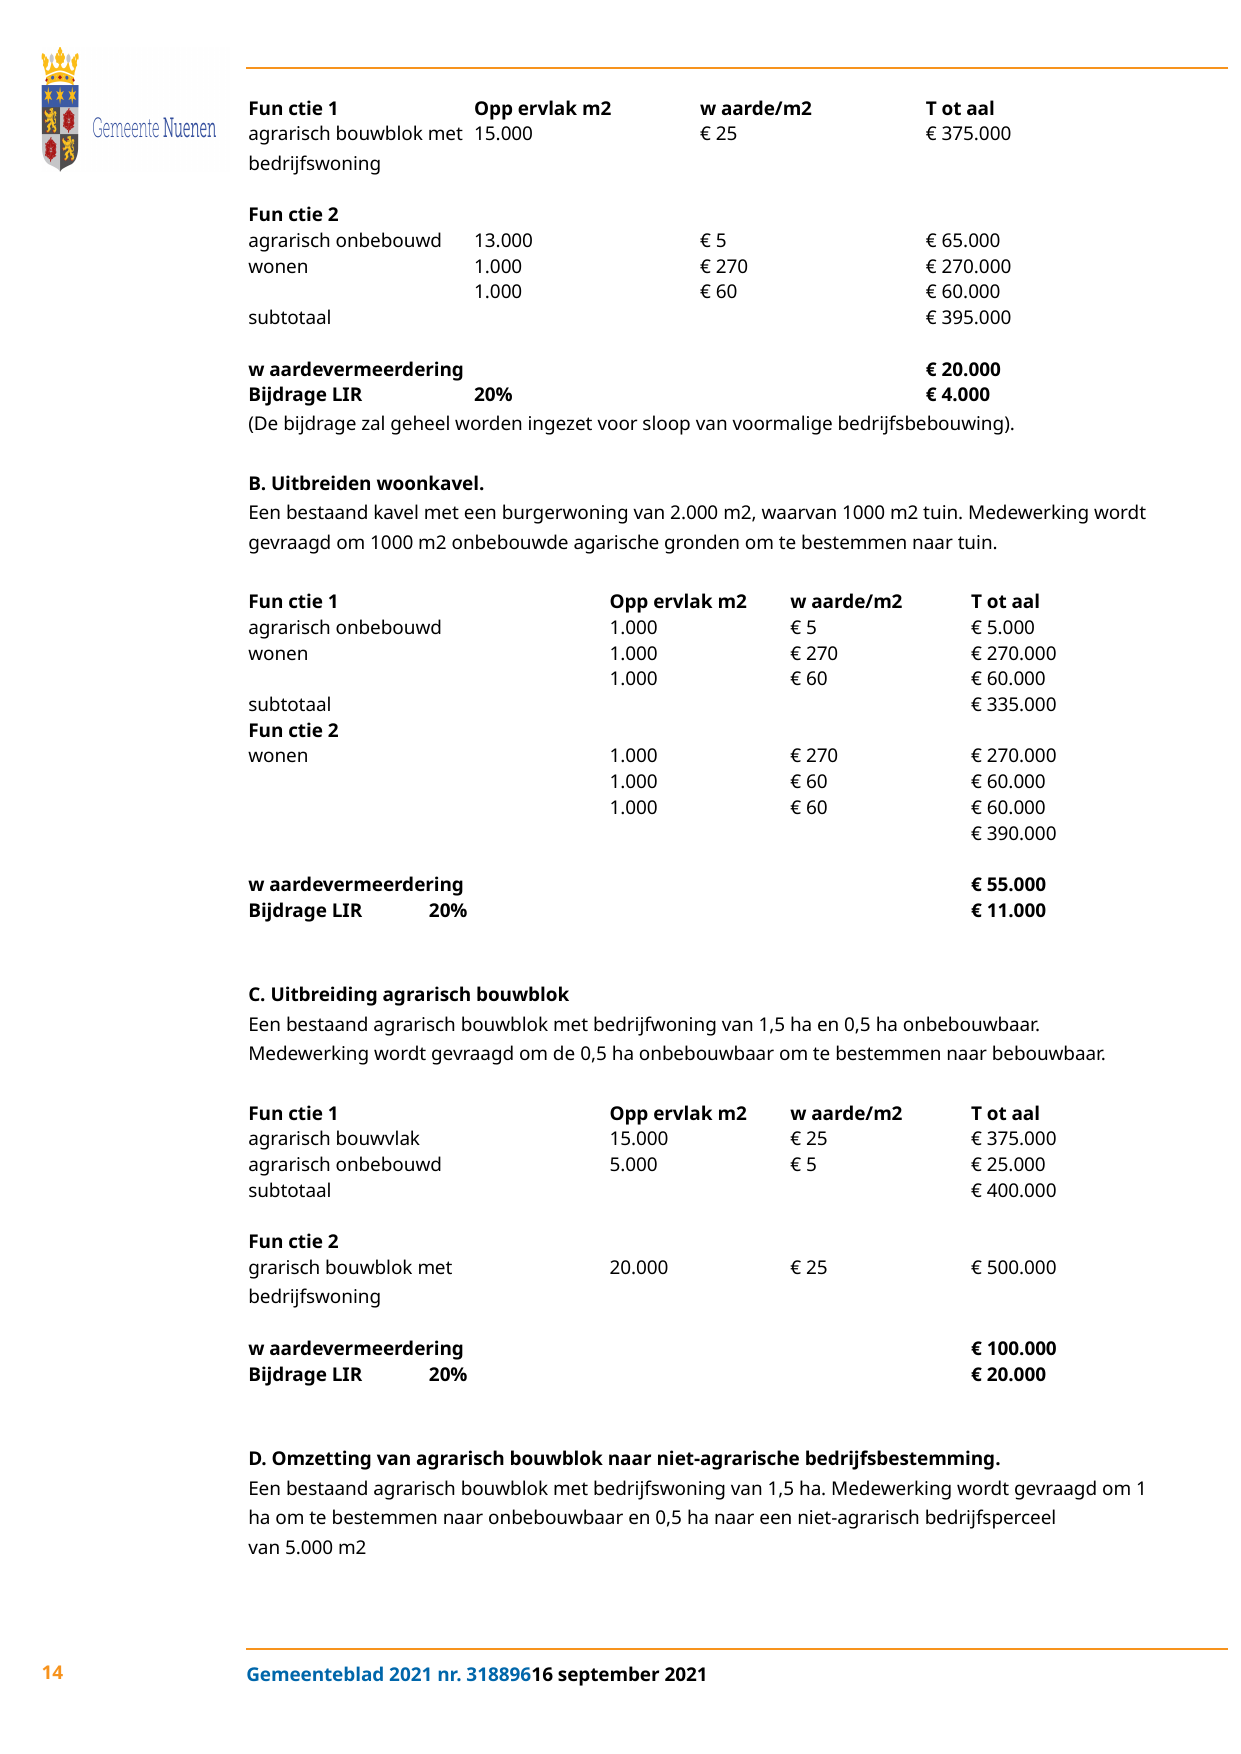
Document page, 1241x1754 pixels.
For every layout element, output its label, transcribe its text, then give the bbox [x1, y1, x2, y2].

table_cell [790, 1361, 971, 1387]
picture [41, 47, 231, 172]
table_cell € 270.000 [971, 743, 1152, 768]
table_cell [971, 1309, 1152, 1335]
table_cell € 375.000 [926, 121, 1152, 176]
table_cell 20.000 [609, 1254, 790, 1309]
table_cell € 270 [700, 253, 926, 279]
table_cell € 55.000 [971, 871, 1152, 897]
table_cell [248, 768, 609, 794]
table_cell € 270.000 [971, 640, 1152, 665]
table_cell [971, 1228, 1152, 1254]
table_cell 20% [429, 897, 790, 923]
table_header Fun ctie 1 [248, 1100, 609, 1125]
table_cell € 60.000 [971, 665, 1152, 691]
table_header Opp ervlak m2 [609, 1100, 790, 1125]
table_cell 5.000 [609, 1151, 790, 1177]
table_cell € 5 [790, 614, 971, 640]
table_cell [790, 1335, 971, 1361]
table_cell 15.000 [474, 121, 700, 176]
table_cell € 60 [790, 665, 971, 691]
table_cell [609, 1177, 790, 1203]
table_cell 1.000 [609, 768, 790, 794]
table_cell [700, 330, 926, 356]
table_cell [248, 1203, 609, 1228]
table_cell [248, 1387, 429, 1412]
table_cell [474, 176, 700, 202]
table_cell 1.000 [609, 614, 790, 640]
table_cell [248, 923, 429, 948]
table_cell [700, 305, 926, 330]
table_cell [609, 717, 790, 743]
table_cell € 60.000 [926, 279, 1152, 304]
table_cell [971, 846, 1152, 871]
table_cell agrarisch onbebouwd [248, 1151, 609, 1177]
table_cell € 25 [790, 1254, 971, 1309]
table_cell € 270.000 [926, 253, 1152, 279]
table_cell [700, 356, 926, 382]
table_cell 1.000 [609, 640, 790, 665]
table_cell € 5 [700, 227, 926, 253]
table_cell € 60.000 [971, 794, 1152, 820]
table_cell € 395.000 [926, 305, 1152, 330]
table_cell w aardevermeerdering [248, 356, 700, 382]
table_cell € 100.000 [971, 1335, 1152, 1361]
table_cell [790, 1203, 971, 1228]
table_cell 1.000 [609, 743, 790, 768]
text Een bestaand agrarisch bouwblok met bedrijfwoning van 1,5 ha en 0,5 ha onbebouwbaar. Medewerking wordt gevraagd om de 0,5 ha onbebouwbaar om te bestemmen naar bebouwbaar. [248, 1011, 1152, 1066]
table_cell Bijdrage LIR [248, 897, 429, 923]
table_header Opp ervlak m2 [609, 588, 790, 614]
table_header Fun ctie 1 [248, 588, 609, 614]
table_cell € 20.000 [926, 356, 1152, 382]
table_cell [248, 1309, 609, 1335]
table_cell [248, 820, 609, 846]
table_cell [609, 923, 790, 948]
text (De bijdrage zal geheel worden ingezet voor sloop van voormalige bedrijfsbebouwing). [248, 411, 1152, 436]
table_cell € 390.000 [971, 820, 1152, 846]
table_cell [248, 794, 609, 820]
table_header T ot aal [971, 1100, 1152, 1125]
table_header w aarde/m2 [790, 588, 971, 614]
table_cell [248, 330, 474, 356]
table_cell € 4.000 [926, 382, 1152, 407]
text Een bestaand kavel met een burgerwoning van 2.000 m2, waarvan 1000 m2 tuin. Medewerking wordt gevraagd om 1000 m2 onbebouwde agarische gronden om te bestemmen naar tuin. [248, 499, 1152, 555]
table_cell € 60 [790, 768, 971, 794]
table_cell agrarisch onbebouwd [248, 227, 474, 253]
table_cell € 60 [700, 279, 926, 304]
table_cell 1.000 [474, 279, 700, 304]
table_cell [790, 923, 971, 948]
table_cell € 335.000 [971, 691, 1152, 717]
table_cell [474, 305, 700, 330]
table_header T ot aal [926, 95, 1152, 121]
table_cell [971, 1203, 1152, 1228]
table_cell [790, 1309, 971, 1335]
table_cell € 60 [790, 794, 971, 820]
table_cell 1.000 [609, 794, 790, 820]
table_cell [248, 279, 474, 304]
table_cell grarisch bouwblok met bedrijfswoning [248, 1254, 609, 1309]
table_cell [474, 202, 700, 227]
table_cell [609, 691, 790, 717]
table_cell € 375.000 [971, 1125, 1152, 1151]
table_cell subtotaal [248, 305, 474, 330]
table_cell [926, 176, 1152, 202]
table_cell [790, 897, 971, 923]
table_cell [609, 1203, 790, 1228]
table_cell agrarisch bouwvlak [248, 1125, 609, 1151]
table_cell [609, 1228, 790, 1254]
table_cell w aardevermeerdering [248, 871, 790, 897]
table_cell [790, 846, 971, 871]
table_cell [926, 202, 1152, 227]
table_cell € 60.000 [971, 768, 1152, 794]
table_cell [429, 923, 609, 948]
table_header w aarde/m2 [700, 95, 926, 121]
table_cell [248, 176, 474, 202]
table_cell Bijdrage LIR [248, 1361, 429, 1387]
table_cell [971, 1387, 1152, 1412]
table_cell [248, 665, 609, 691]
table_cell € 400.000 [971, 1177, 1152, 1203]
text Een bestaand agrarisch bouwblok met bedrijfswoning van 1,5 ha. Medewerking wordt gevraagd om 1 ha om te bestemmen naar onbebouwbaar en 0,5 ha naar een niet-agrarisch bedrijfsperceel van 5.000 m2 [248, 1475, 1152, 1559]
table_cell € 20.000 [971, 1361, 1152, 1387]
table_cell [790, 691, 971, 717]
table_header Opp ervlak m2 [474, 95, 700, 121]
table_cell € 11.000 [971, 897, 1152, 923]
table_cell 15.000 [609, 1125, 790, 1151]
table_cell [790, 1177, 971, 1203]
table_cell € 270 [790, 743, 971, 768]
table_header w aarde/m2 [790, 1100, 971, 1125]
table_cell Fun ctie 2 [248, 1228, 609, 1254]
table_cell [926, 330, 1152, 356]
table_header T ot aal [971, 588, 1152, 614]
table_cell wonen [248, 640, 609, 665]
table_cell [700, 176, 926, 202]
table_cell [609, 820, 790, 846]
table_cell Fun ctie 2 [248, 717, 609, 743]
table_cell [971, 717, 1152, 743]
table_cell agrarisch onbebouwd [248, 614, 609, 640]
table_cell € 25 [700, 121, 926, 176]
table_cell wonen [248, 253, 474, 279]
table_cell Fun ctie 2 [248, 202, 474, 227]
table_cell € 65.000 [926, 227, 1152, 253]
text B. Uitbreiden woonkavel. [248, 470, 1152, 496]
text D. Omzetting van agrarisch bouwblok naar niet-agrarische bedrijfsbestemming. [248, 1445, 1152, 1471]
table_cell [790, 1228, 971, 1254]
table_cell 1.000 [609, 665, 790, 691]
table_cell 13.000 [474, 227, 700, 253]
table_cell [609, 1309, 790, 1335]
text C. Uitbreiding agrarisch bouwblok [248, 981, 1152, 1007]
table_cell wonen [248, 743, 609, 768]
table_cell € 5 [790, 1151, 971, 1177]
table_cell 1.000 [474, 253, 700, 279]
table_cell subtotaal [248, 1177, 609, 1203]
table_cell 20% [429, 1361, 790, 1387]
table_cell [429, 1387, 609, 1412]
table_cell [700, 202, 926, 227]
table_cell € 25.000 [971, 1151, 1152, 1177]
table_cell [971, 923, 1152, 948]
table_cell w aardevermeerdering [248, 1335, 790, 1361]
table_cell [248, 846, 609, 871]
table_cell [609, 846, 790, 871]
table_cell [474, 330, 700, 356]
table_cell [790, 717, 971, 743]
table_cell € 25 [790, 1125, 971, 1151]
table_cell [790, 1387, 971, 1412]
table_cell subtotaal [248, 691, 609, 717]
table_cell [700, 382, 926, 407]
table_header Fun ctie 1 [248, 95, 474, 121]
table_cell 20% [474, 382, 700, 407]
table_cell € 5.000 [971, 614, 1152, 640]
table_cell [609, 1387, 790, 1412]
table_cell Bijdrage LIR [248, 382, 474, 407]
table_cell [790, 871, 971, 897]
table_cell € 270 [790, 640, 971, 665]
table_cell € 500.000 [971, 1254, 1152, 1309]
table_cell [790, 820, 971, 846]
table_cell agrarisch bouwblok met bedrijfswoning [248, 121, 474, 176]
